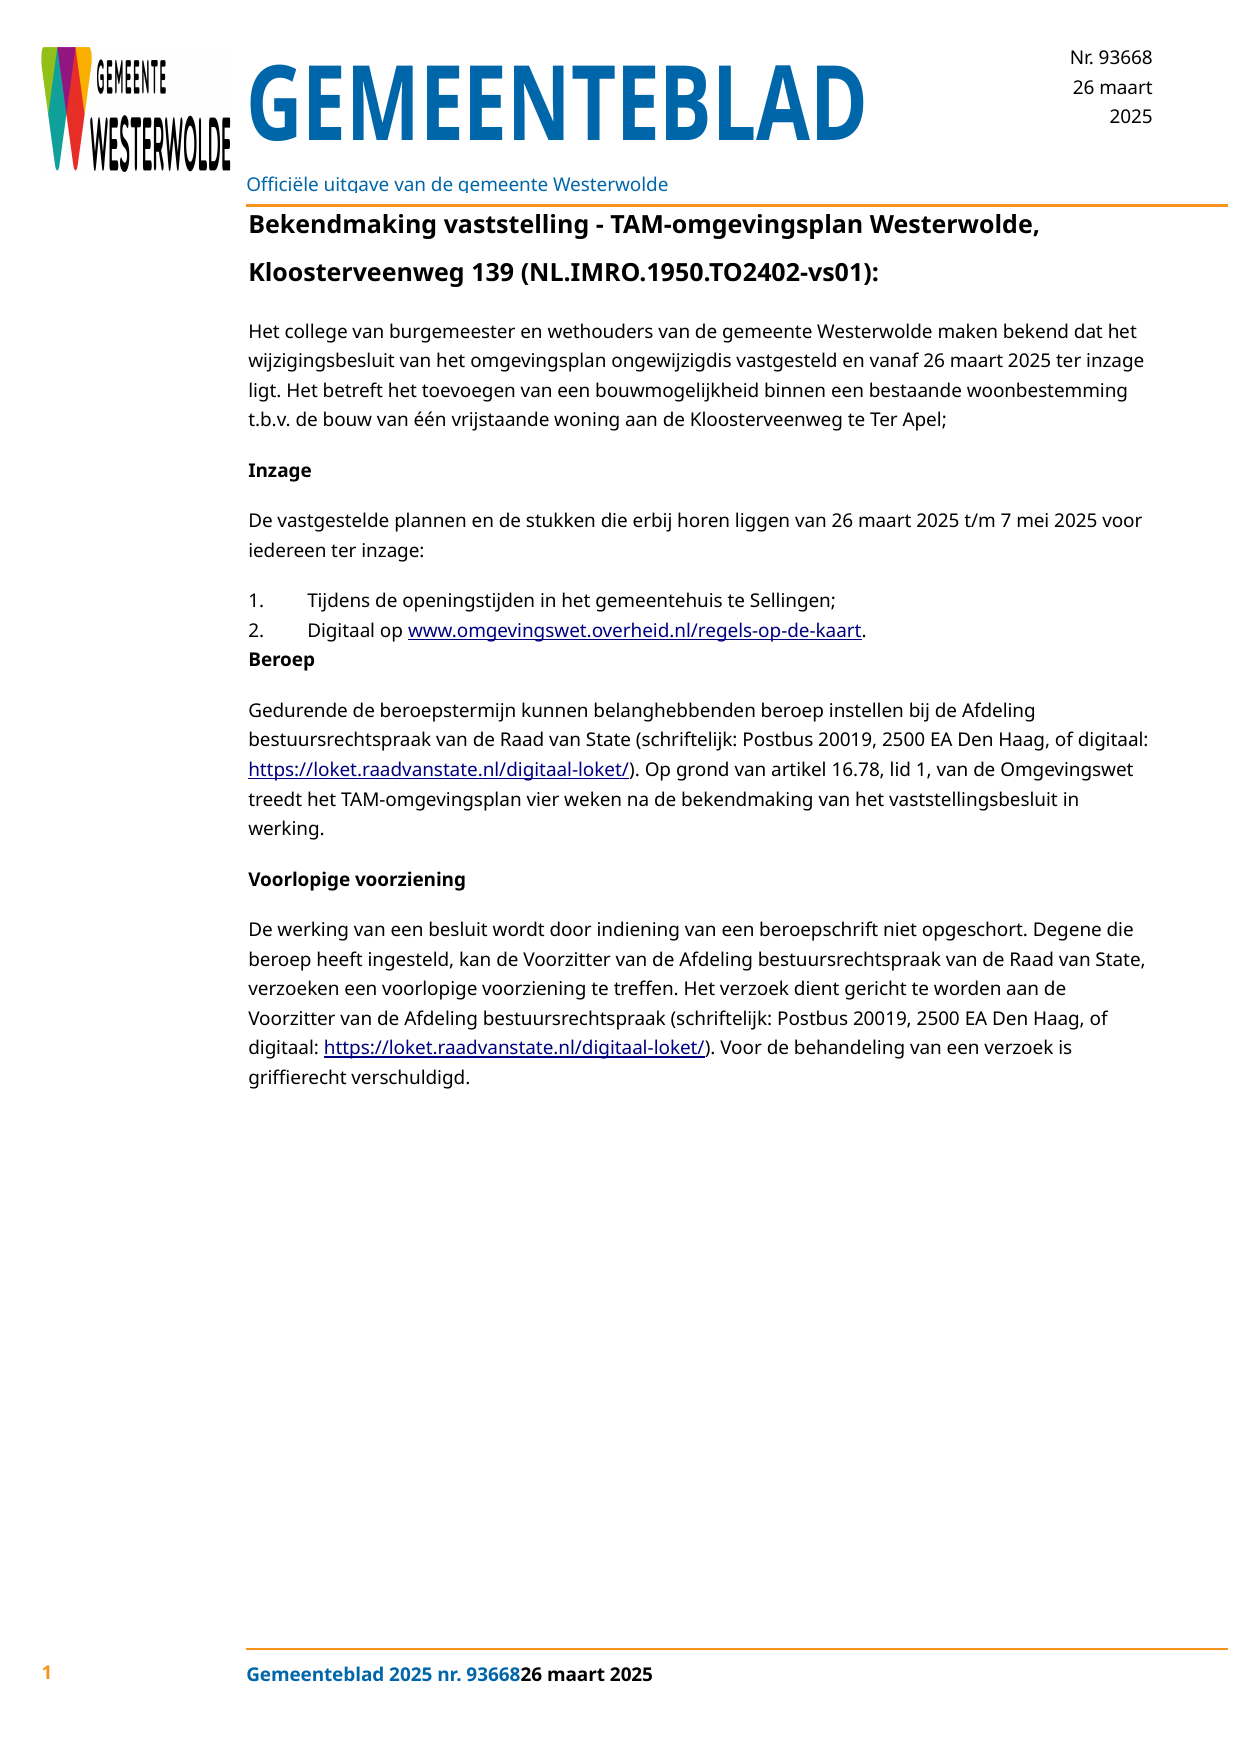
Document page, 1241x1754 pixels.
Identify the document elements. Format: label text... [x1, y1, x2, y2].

text Het college van burgemeester en wethouders van de gemeente Westerwolde maken bekend dat het wijzigingsbesluit van het omgevingsplan ongewijzigdis vastgesteld en vanaf 26 maart 2025 ter inzage ligt. Het betreft het toevoegen van een bouwmogelijkheid binnen een bestaande woonbestemming t.b.v. de bouw van één vrijstaande woning aan de Kloosterveenweg te Ter Apel; [248, 318, 1152, 432]
text Inzage [248, 457, 1152, 483]
list Tijdens de openingstijden in het gemeentehuis te Sellingen; [248, 587, 1152, 613]
text De vastgestelde plannen en de stukken die erbij horen liggen van 26 maart 2025 t/m 7 mei 2025 voor iedereen ter inzage: [248, 507, 1152, 563]
text De werking van een besluit wordt door indiening van een beroepschrift niet opgeschort. Degene die beroep heeft ingesteld, kan de Voorzitter van de Afdeling bestuursrechtspraak van de Raad van State, verzoeken een voorlopige voorziening te treffen. Het verzoek dient gericht te worden aan de Voorzitter van de Afdeling bestuursrechtspraak (schriftelijk: Postbus 20019, 2500 EA Den Haag, of digitaal: https://loket.raadvanstate.nl/digitaal-loket/). Voor de behandeling van een verzoek is griffierecht verschuldigd. [248, 916, 1152, 1090]
text Voorlopige voorziening [248, 866, 1152, 892]
text Bekendmaking vaststelling - TAM-omgevingsplan Westerwolde, Kloosterveenweg 139 (NL.IMRO.1950.TO2402-vs01): [248, 207, 1152, 288]
text Gedurende de beroepstermijn kunnen belanghebbenden beroep instellen bij de Afdeling bestuursrechtspraak van de Raad van State (schriftelijk: Postbus 20019, 2500 EA Den Haag, of digitaal: https://loket.raadvanstate.nl/digitaal-loket/). Op grond van artikel 16.78, lid 1, van de Omgevingswet treedt het TAM-omgevingsplan vier weken na de bekendmaking van het vaststellingsbesluit in werking. [248, 697, 1152, 841]
picture [41, 47, 231, 172]
list Digitaal op www.omgevingswet.overheid.nl/regels-op-de-kaart. [248, 617, 1152, 643]
text Beroep [248, 647, 1152, 672]
